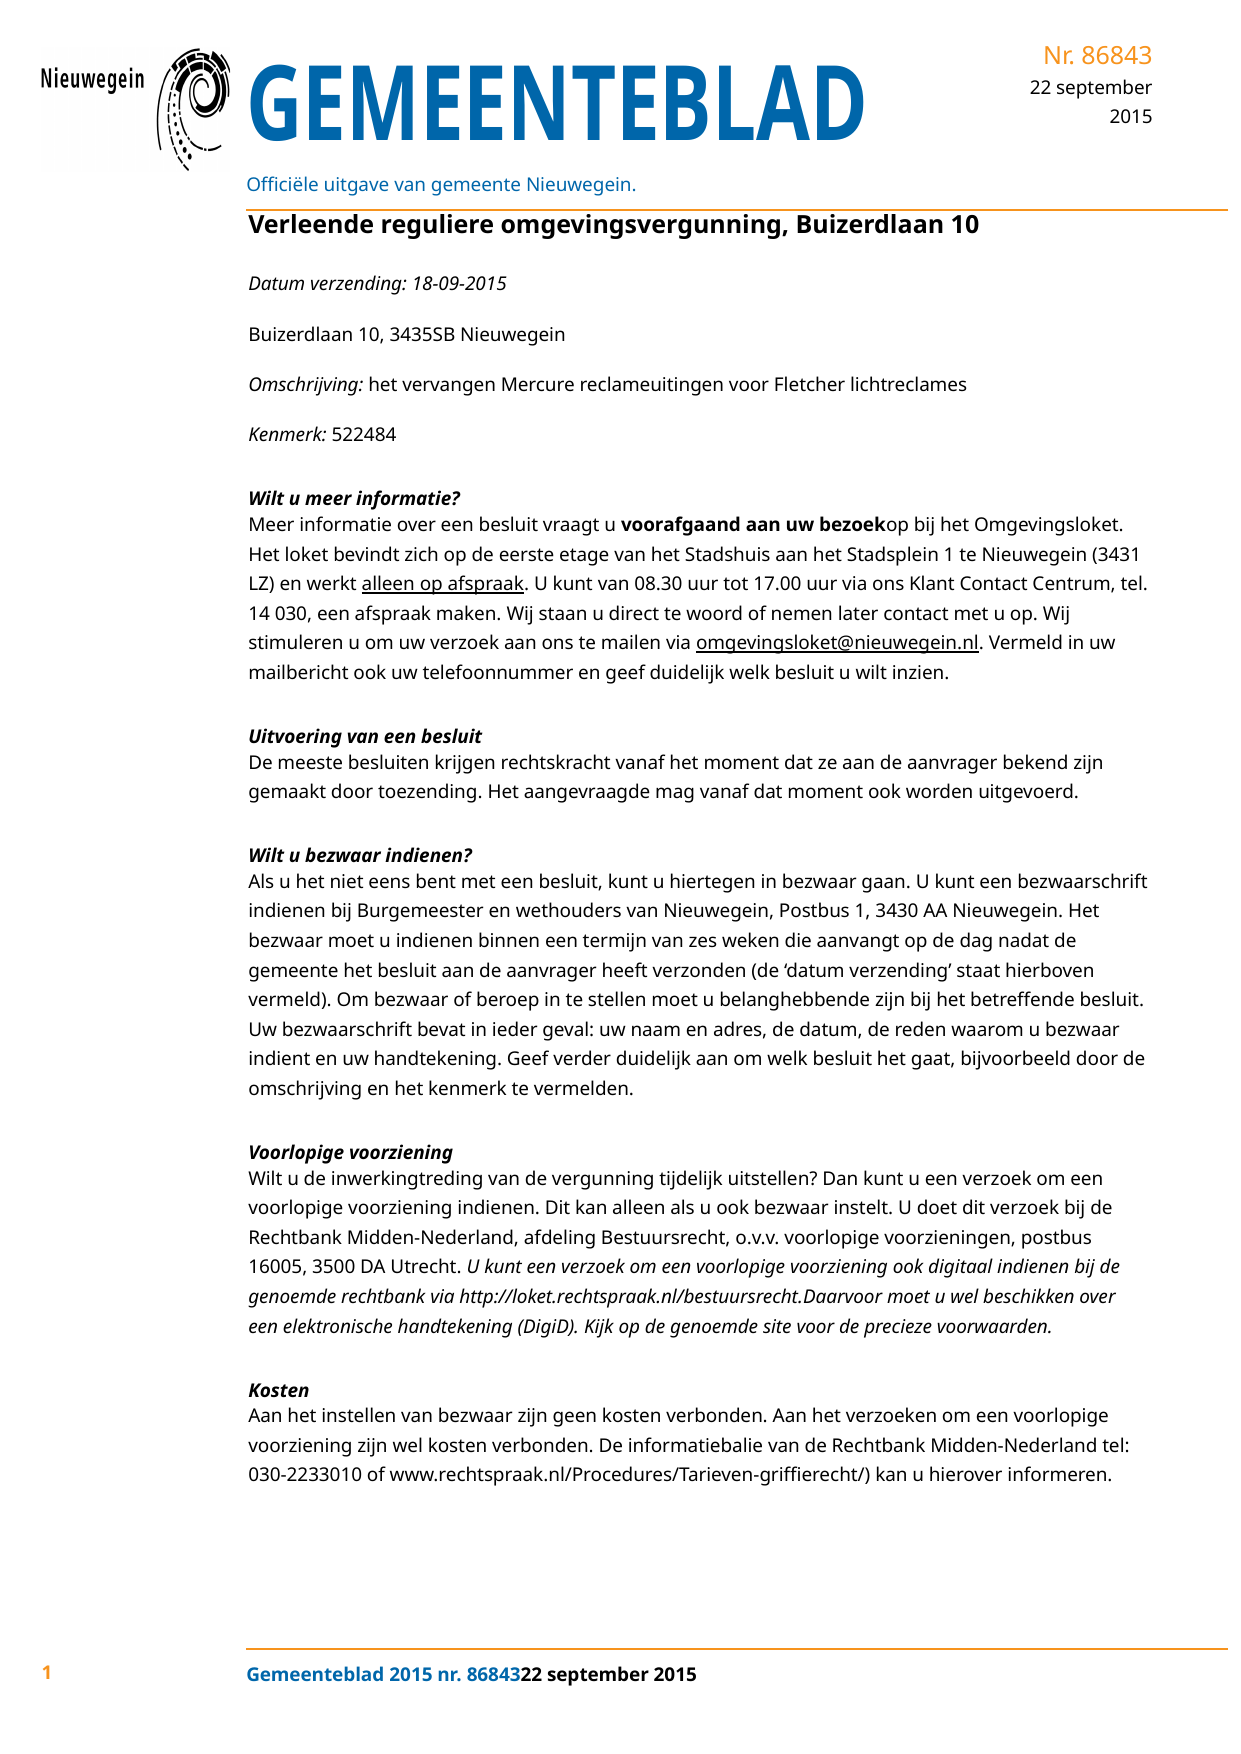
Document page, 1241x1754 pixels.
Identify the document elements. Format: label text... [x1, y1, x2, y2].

text Voorlopige voorziening [248, 1139, 1152, 1165]
text Meer informatie over een besluit vraagt u voorafgaand aan uw bezoekop bij het Omgevingsloket. Het loket bevindt zich op de eerste etage van het Stadshuis aan het Stadsplein 1 te Nieuwegein (3431 LZ) en werkt alleen op afspraak. U kunt van 08.30 uur tot 17.00 uur via ons Klant Contact Centrum, tel. 14 030, een afspraak maken. Wij staan u direct te woord of nemen later contact met u op. Wij stimuleren u om uw verzoek aan ons te mailen via omgevingsloket@nieuwegein.nl. Vermeld in uw mailbericht ook uw telefoonnummer en geef duidelijk welk besluit u wilt inzien. [248, 511, 1152, 685]
picture [41, 47, 231, 172]
text Als u het niet eens bent met een besluit, kunt u hiertegen in bezwaar gaan. U kunt een bezwaarschrift indienen bij Burgemeester en wethouders van Nieuwegein, Postbus 1, 3430 AA Nieuwegein. Het bezwaar moet u indienen binnen een termijn van zes weken die aanvangt op de dag nadat de gemeente het besluit aan de aanvrager heeft verzonden (de ‘datum verzending’ staat hierboven vermeld). Om bezwaar of beroep in te stellen moet u belanghebbende zijn bij het betreffende besluit. Uw bezwaarschrift bevat in ieder geval: uw naam en adres, de datum, de reden waarom u bezwaar indient en uw handtekening. Geef verder duidelijk aan om welk besluit het gaat, bijvoorbeeld door de omschrijving en het kenmerk te vermelden. [248, 868, 1152, 1101]
text Buizerdlaan 10, 3435SB Nieuwegein [248, 321, 1152, 346]
text De meeste besluiten krijgen rechtskracht vanaf het moment dat ze aan de aanvrager bekend zijn gemaakt door toezending. Het aangevraagde mag vanaf dat moment ook worden uitgevoerd. [248, 749, 1152, 804]
text Wilt u de inwerkingtreding van de vergunning tijdelijk uitstellen? Dan kunt u een verzoek om een voorlopige voorziening indienen. Dit kan alleen als u ook bezwaar instelt. U doet dit verzoek bij de Rechtbank Midden-Nederland, afdeling Bestuursrecht, o.v.v. voorlopige voorzieningen, postbus 16005, 3500 DA Utrecht. U kunt een verzoek om een voorlopige voorziening ook digitaal indienen bij de genoemde rechtbank via http://loket.rechtspraak.nl/bestuursrecht.Daarvoor moet u wel beschikken over een elektronische handtekening (DigiD). Kijk op de genoemde site voor de precieze voorwaarden. [248, 1165, 1152, 1338]
text Uitvoering van een besluit [248, 723, 1152, 749]
text Omschrijving: het vervangen Mercure reclameuitingen voor Fletcher lichtreclames [248, 371, 1152, 397]
text Kosten [248, 1377, 1152, 1402]
text Datum verzending: 18-09-2015 [248, 270, 1152, 296]
text Wilt u bezwaar indienen? [248, 842, 1152, 868]
text Kenmerk: 522484 [248, 422, 1152, 447]
text Wilt u meer informatie? [248, 486, 1152, 511]
text Verleende reguliere omgevingsvergunning, Buizerdlaan 10 [248, 211, 1152, 241]
text Aan het instellen van bezwaar zijn geen kosten verbonden. Aan het verzoeken om een voorlopige voorziening zijn wel kosten verbonden. De informatiebalie van de Rechtbank Midden-Nederland tel: 030-2233010 of www.rechtspraak.nl/Procedures/Tarieven-griffierecht/) kan u hierover informeren. [248, 1402, 1152, 1487]
